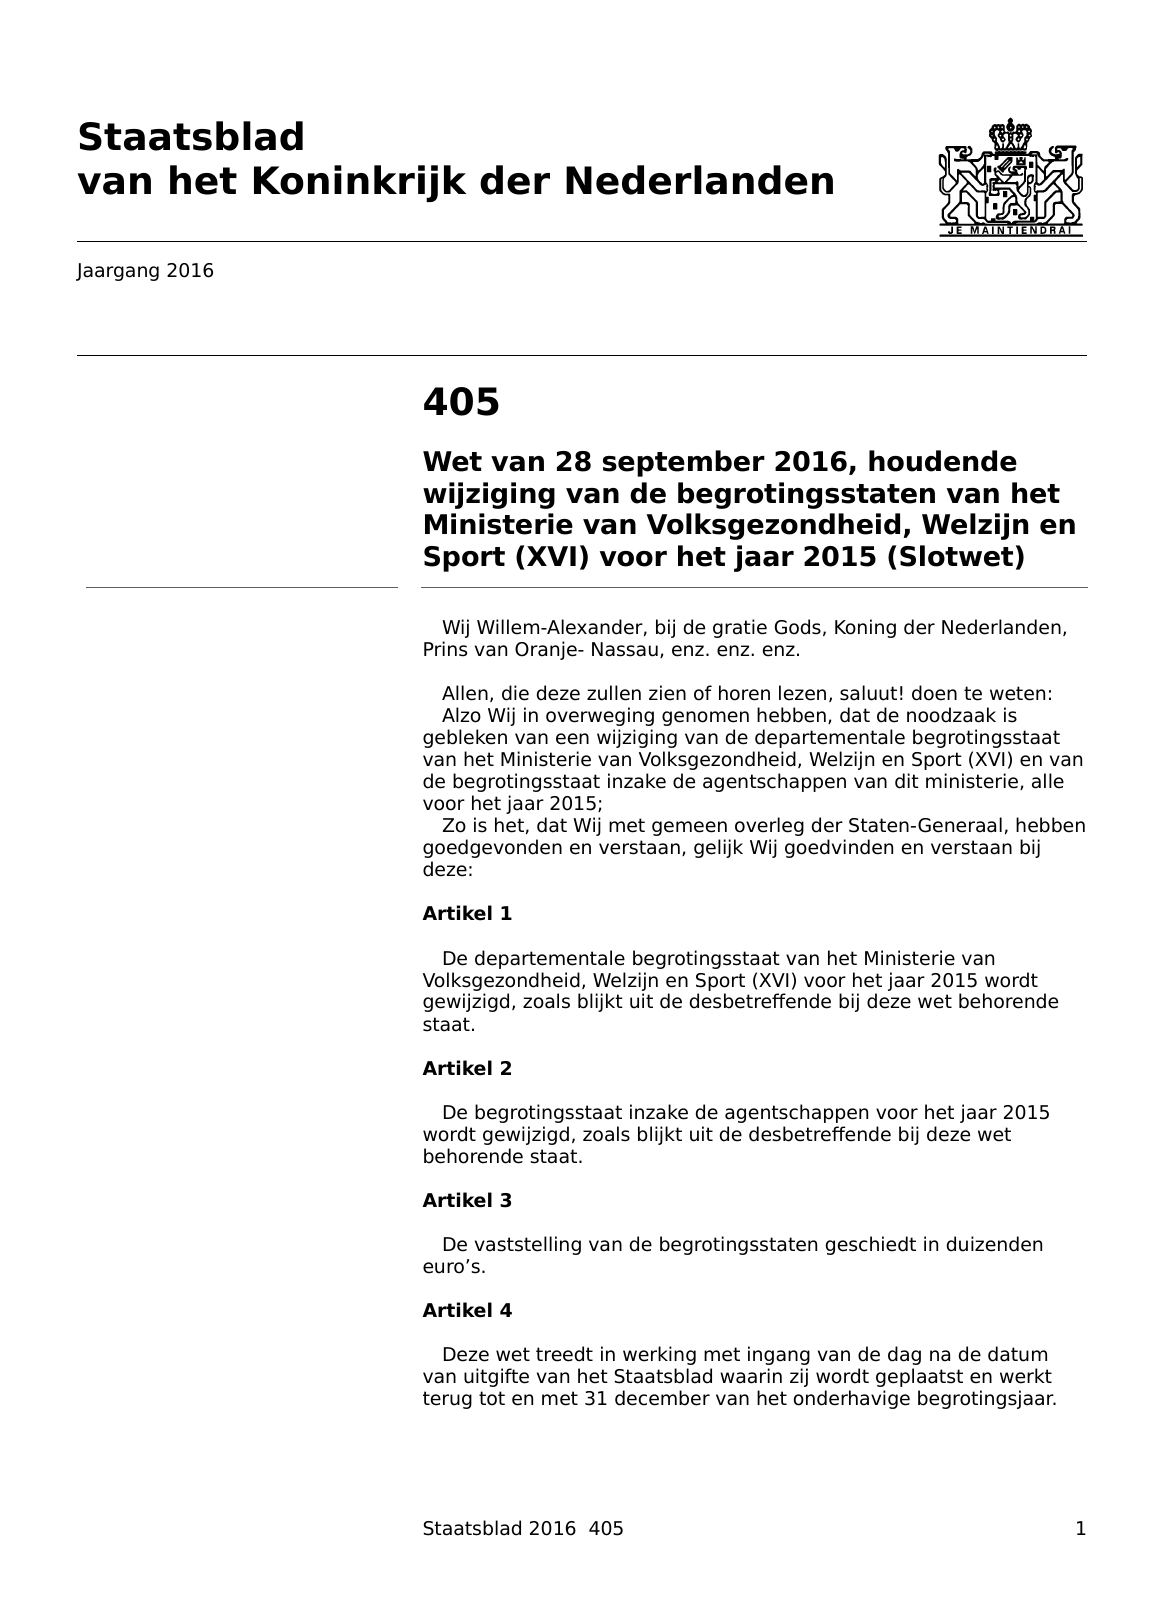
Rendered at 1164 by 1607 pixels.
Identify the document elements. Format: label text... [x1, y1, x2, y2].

subtitle Artikel 1 [422, 903, 1087, 925]
subtitle 405 [422, 381, 1087, 424]
text Wij Willem-Alexander, bij de gratie Gods, Koning der Nederlanden, Prins van Oranje- Nassau, enz. enz. enz. [422, 617, 1087, 661]
text De begrotingsstaat inzake de agentschappen voor het jaar 2015 wordt gewijzigd, zoals blijkt uit de desbetreffende bij deze wet behorende staat. [422, 1102, 1087, 1168]
text Alzo Wij in overweging genomen hebben, dat de noodzaak is gebleken van een wijziging van de departementale begrotingsstaat van het Ministerie van Volksgezondheid, Welzijn en Sport (XVI) en van de begrotingsstaat inzake de agentschappen van dit ministerie, alle voor het jaar 2015; [422, 705, 1087, 815]
text Deze wet treedt in werking met ingang van de dag na de datum van uitgifte van het Staatsblad waarin zij wordt geplaatst en werkt terug tot en met 31 december van het onderhavige begrotingsjaar. [422, 1344, 1087, 1410]
table_cell Jaargang 2016 [77, 242, 1087, 355]
text De vaststelling van de begrotingsstaten geschiedt in duizenden euro’s. [422, 1234, 1087, 1278]
picture [936, 115, 1087, 240]
table_header Staatsblad van het Koninkrijk der Nederlanden [77, 100, 886, 241]
text Zo is het, dat Wij met gemeen overleg der Staten-Generaal, hebben goedgevonden en verstaan, gelijk Wij goedvinden en verstaan bij deze: [422, 815, 1087, 881]
text Wet van 28 september 2016, houdende wijziging van de begrotingsstaten van het Ministerie van Volksgezondheid, Welzijn en Sport (XVI) voor het jaar 2015 (Slotwet) [422, 447, 1087, 573]
subtitle Artikel 2 [422, 1058, 1087, 1079]
subtitle Artikel 4 [422, 1300, 1087, 1322]
subtitle Artikel 3 [422, 1190, 1087, 1212]
text De departementale begrotingsstaat van het Ministerie van Volksgezondheid, Welzijn en Sport (XVI) voor het jaar 2015 wordt gewijzigd, zoals blijkt uit de desbetreffende bij deze wet behorende staat. [422, 947, 1087, 1035]
table_header [886, 100, 1087, 241]
text Allen, die deze zullen zien of horen lezen, saluut! doen te weten: [422, 683, 1087, 705]
